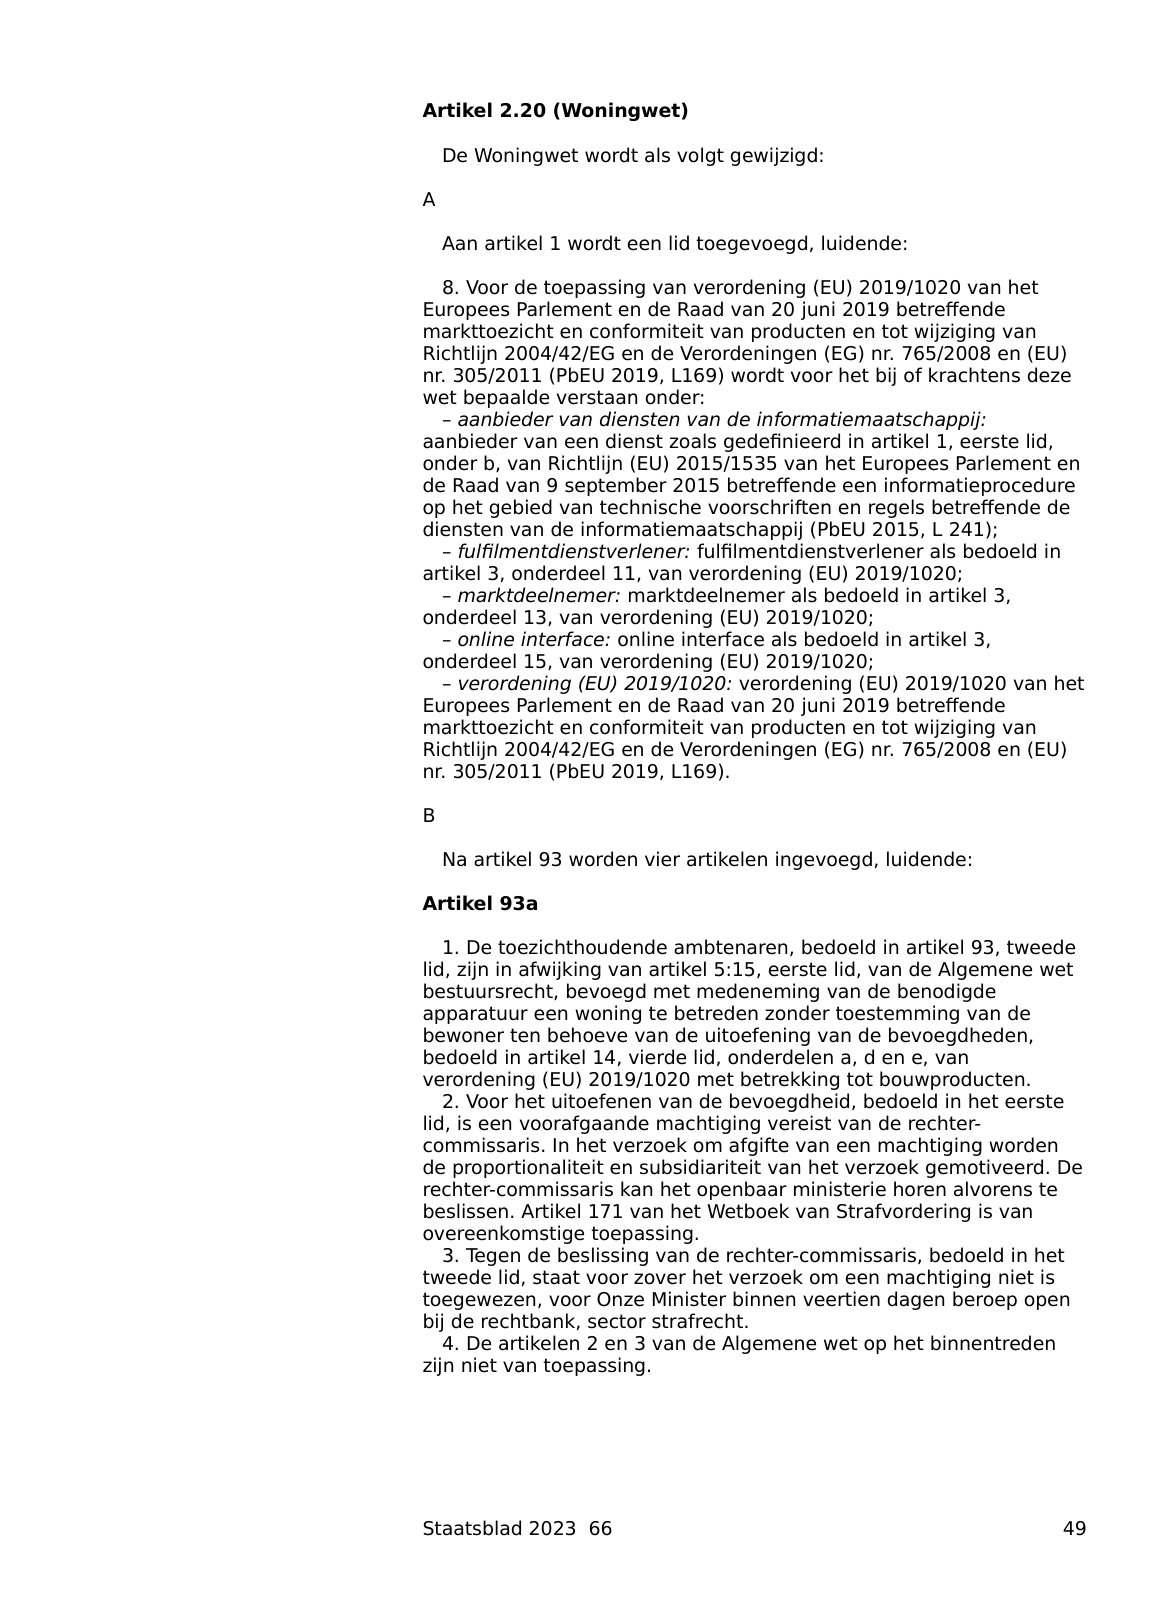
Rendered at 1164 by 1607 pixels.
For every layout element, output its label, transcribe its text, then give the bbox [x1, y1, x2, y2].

text A [422, 189, 1087, 211]
text – marktdeelnemer: marktdeelnemer als bedoeld in artikel 3, onderdeel 13, van verordening (EU) 2019/1020; [422, 585, 1087, 629]
subtitle Artikel 93a [422, 893, 1087, 915]
text 4. De artikelen 2 en 3 van de Algemene wet op het binnentreden zijn niet van toepassing. [422, 1333, 1087, 1377]
text 1. De toezichthoudende ambtenaren, bedoeld in artikel 93, tweede lid, zijn in afwijking van artikel 5:15, eerste lid, van de Algemene wet bestuursrecht, bevoegd met medeneming van de benodigde apparatuur een woning te betreden zonder toestemming van de bewoner ten behoeve van de uitoefening van de bevoegdheden, bedoeld in artikel 14, vierde lid, onderdelen a, d en e, van verordening (EU) 2019/1020 met betrekking tot bouwproducten. [422, 937, 1087, 1091]
text 8. Voor de toepassing van verordening (EU) 2019/1020 van het Europees Parlement en de Raad van 20 juni 2019 betreffende markttoezicht en conformiteit van producten en tot wijziging van Richtlijn 2004/42/EG en de Verordeningen (EG) nr. 765/2008 en (EU) nr. 305/2011 (PbEU 2019, L169) wordt voor het bij of krachtens deze wet bepaalde verstaan onder: [422, 277, 1087, 409]
text Na artikel 93 worden vier artikelen ingevoegd, luidende: [422, 849, 1087, 871]
text – online interface: online interface als bedoeld in artikel 3, onderdeel 15, van verordening (EU) 2019/1020; [422, 629, 1087, 673]
text – aanbieder van diensten van de informatiemaatschappij: aanbieder van een dienst zoals gedefinieerd in artikel 1, eerste lid, onder b, van Richtlijn (EU) 2015/1535 van het Europees Parlement en de Raad van 9 september 2015 betreffende een informatieprocedure op het gebied van technische voorschriften en regels betreffende de diensten van de informatiemaatschappij (PbEU 2015, L 241); [422, 409, 1087, 541]
text 3. Tegen de beslissing van de rechter-commissaris, bedoeld in het tweede lid, staat voor zover het verzoek om een machtiging niet is toegewezen, voor Onze Minister binnen veertien dagen beroep open bij de rechtbank, sector strafrecht. [422, 1245, 1087, 1333]
text – verordening (EU) 2019/1020: verordening (EU) 2019/1020 van het Europees Parlement en de Raad van 20 juni 2019 betreffende markttoezicht en conformiteit van producten en tot wijziging van Richtlijn 2004/42/EG en de Verordeningen (EG) nr. 765/2008 en (EU) nr. 305/2011 (PbEU 2019, L169). [422, 673, 1087, 783]
subtitle Artikel 2.20 (Woningwet) [422, 100, 1087, 122]
text Aan artikel 1 wordt een lid toegevoegd, luidende: [422, 233, 1087, 255]
text 2. Voor het uitoefenen van de bevoegdheid, bedoeld in het eerste lid, is een voorafgaande machtiging vereist van de rechter-commissaris. In het verzoek om afgifte van een machtiging worden de proportionaliteit en subsidiariteit van het verzoek gemotiveerd. De rechter-commissaris kan het openbaar ministerie horen alvorens te beslissen. Artikel 171 van het Wetboek van Strafvordering is van overeenkomstige toepassing. [422, 1091, 1087, 1245]
text B [422, 805, 1087, 827]
text – fulfilmentdienstverlener: fulfilmentdienstverlener als bedoeld in artikel 3, onderdeel 11, van verordening (EU) 2019/1020; [422, 541, 1087, 585]
text De Woningwet wordt als volgt gewijzigd: [422, 144, 1087, 167]
